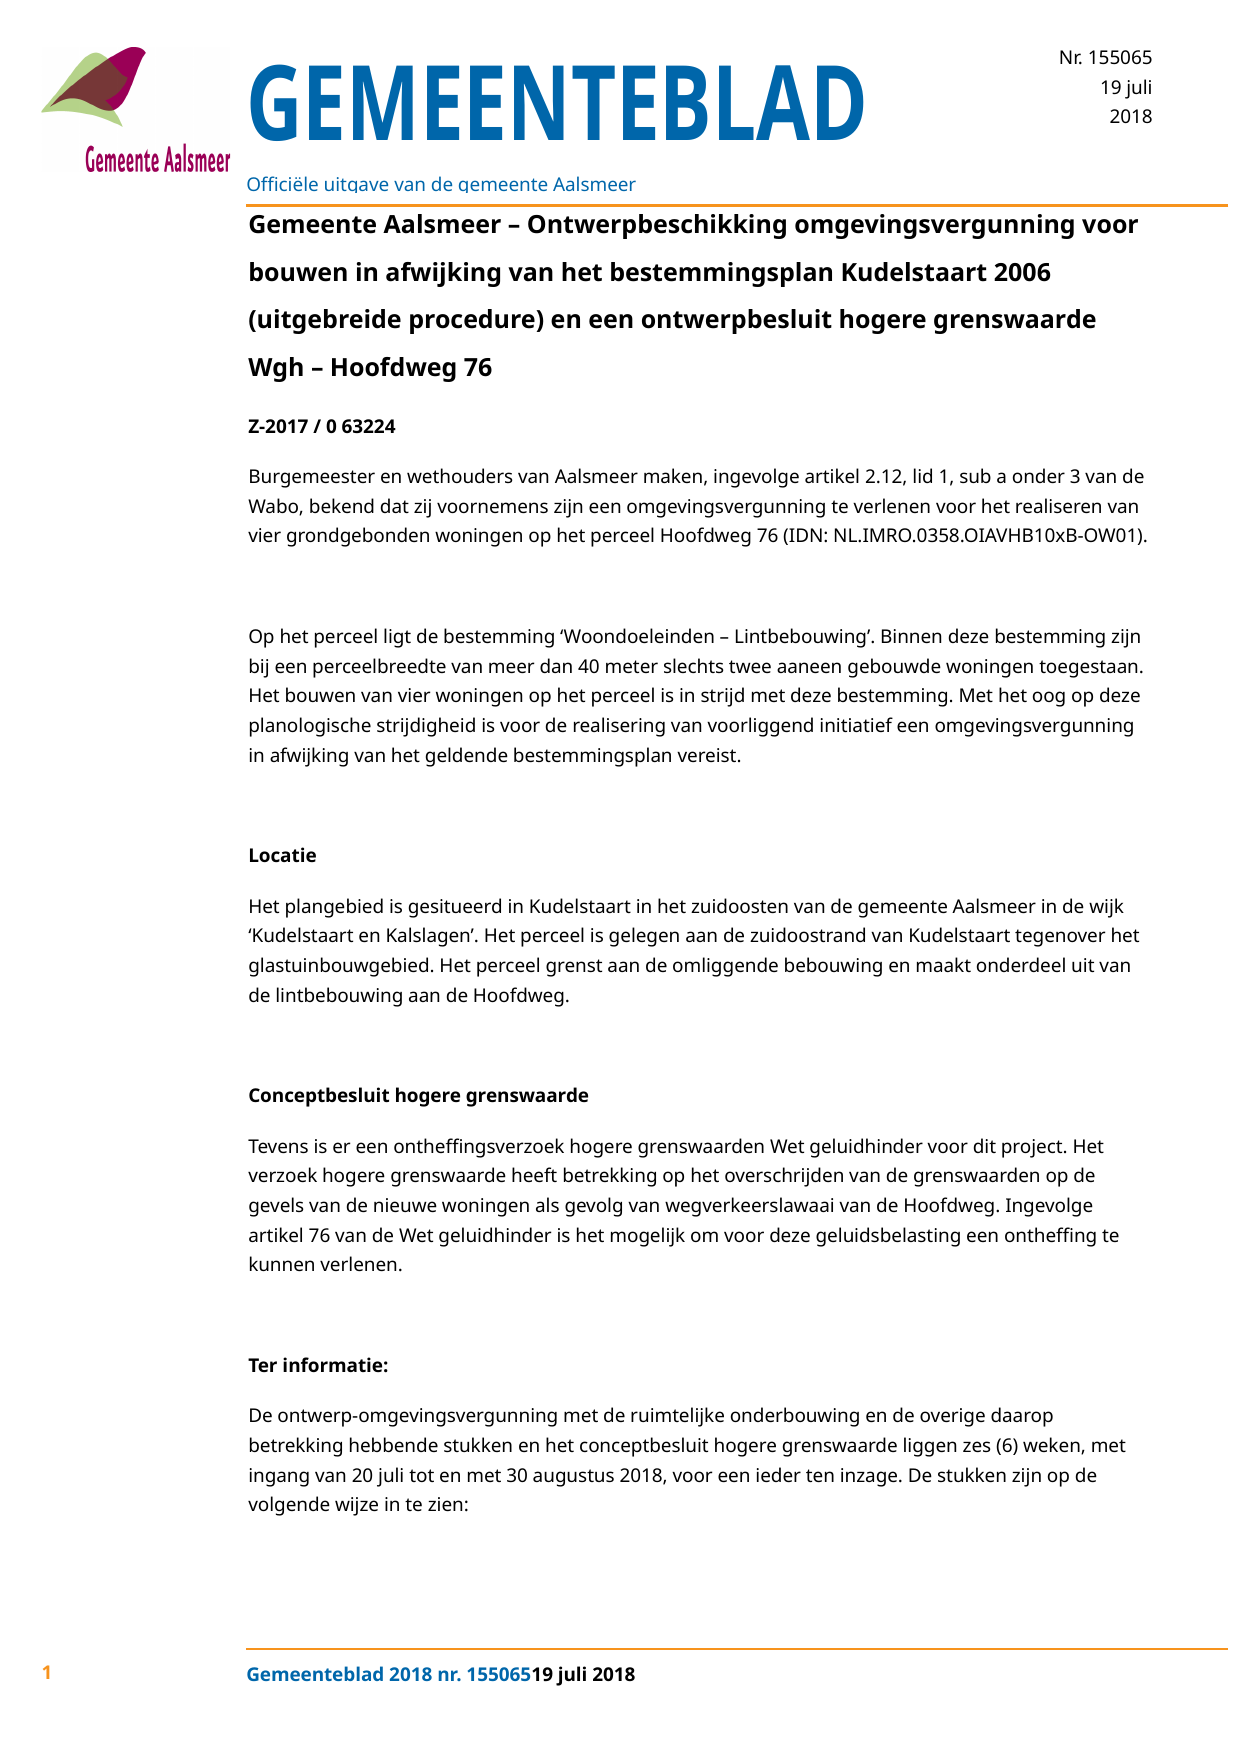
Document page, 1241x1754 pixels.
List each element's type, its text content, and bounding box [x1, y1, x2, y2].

text Locatie [248, 843, 1152, 868]
text Het plangebied is gesitueerd in Kudelstaart in het zuidoosten van de gemeente Aalsmeer in de wijk ‘Kudelstaart en Kalslagen’. Het perceel is gelegen aan de zuidoostrand van Kudelstaart tegenover het glastuinbouwgebied. Het perceel grenst aan de omliggende bebouwing en maakt onderdeel uit van de lintbebouwing aan de Hoofdweg. [248, 893, 1152, 1008]
text Tevens is er een ontheffingsverzoek hogere grenswaarden Wet geluidhinder voor dit project. Het verzoek hogere grenswaarde heeft betrekking op het overschrijden van de grenswaarden op de gevels van de nieuwe woningen als gevolg van wegverkeerslawaai van de Hoofdweg. Ingevolge artikel 76 van de Wet geluidhinder is het mogelijk om voor deze geluidsbelasting een ontheffing te kunnen verlenen. [248, 1133, 1152, 1277]
text Op het perceel ligt de bestemming ‘Woondoeleinden – Lintbebouwing’. Binnen deze bestemming zijn bij een perceelbreedte van meer dan 40 meter slechts twee aaneen gebouwde woningen toegestaan. Het bouwen van vier woningen op het perceel is in strijd met deze bestemming. Met het oog op deze planologische strijdigheid is voor de realisering van voorliggend initiatief een omgevingsvergunning in afwijking van het geldende bestemmingsplan vereist. [248, 623, 1152, 768]
text Ter informatie: [248, 1352, 1152, 1378]
text Conceptbesluit hogere grenswaarde [248, 1083, 1152, 1108]
text Burgemeester en wethouders van Aalsmeer maken, ingevolge artikel 2.12, lid 1, sub a onder 3 van de Wabo, bekend dat zij voornemens zijn een omgevingsvergunning te verlenen voor het realiseren van vier grondgebonden woningen op het perceel Hoofdweg 76 (IDN: NL.IMRO.0358.OIAVHB10xB-OW01). [248, 463, 1152, 548]
picture [41, 47, 231, 172]
text Gemeente Aalsmeer – Ontwerpbeschikking omgevingsvergunning voor bouwen in afwijking van het bestemmingsplan Kudelstaart 2006 (uitgebreide procedure) en een ontwerpbesluit hogere grenswaarde Wgh – Hoofdweg 76 [248, 207, 1152, 384]
text De ontwerp-omgevingsvergunning met de ruimtelijke onderbouwing en de overige daarop betrekking hebbende stukken en het conceptbesluit hogere grenswaarde liggen zes (6) weken, met ingang van 20 juli tot en met 30 augustus 2018, voor een ieder ten inzage. De stukken zijn op de volgende wijze in te zien: [248, 1403, 1152, 1517]
text Z-2017 / 0 63224 [248, 413, 1152, 439]
